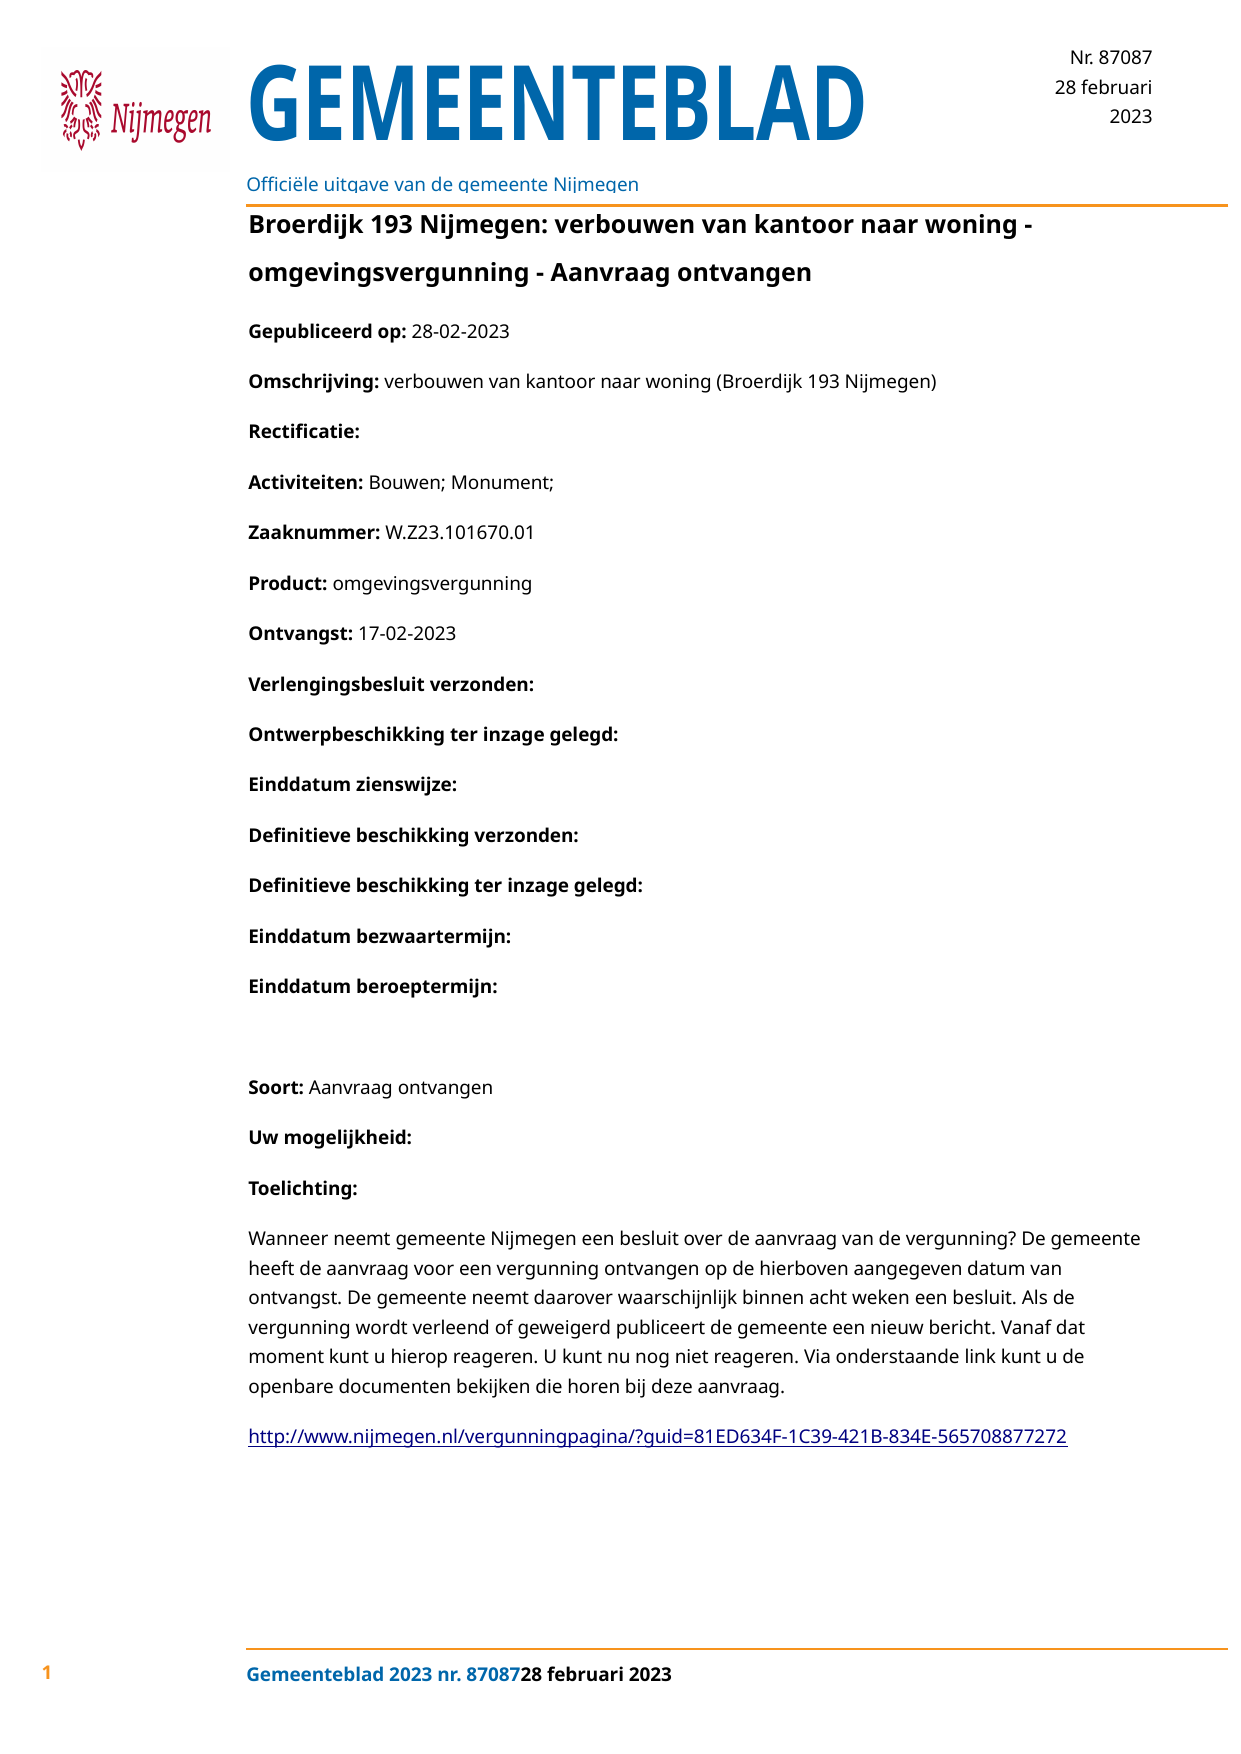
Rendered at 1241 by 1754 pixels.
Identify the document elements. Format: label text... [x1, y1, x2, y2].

text Verlengingsbesluit verzonden: [248, 671, 1152, 697]
text Gepubliceerd op: 28-02-2023 [248, 318, 1152, 344]
text Zaaknummer: W.Z23.101670.01 [248, 519, 1152, 545]
text Ontvangst: 17-02-2023 [248, 620, 1152, 646]
text Definitieve beschikking verzonden: [248, 822, 1152, 848]
text Einddatum bezwaartermijn: [248, 923, 1152, 949]
text Ontwerpbeschikking ter inzage gelegd: [248, 721, 1152, 747]
text Wanneer neemt gemeente Nijmegen een besluit over de aanvraag van de vergunning? De gemeente heeft de aanvraag voor een vergunning ontvangen op de hierboven aangegeven datum van ontvangst. De gemeente neemt daarover waarschijnlijk binnen acht weken een besluit. Als de vergunning wordt verleend of geweigerd publiceert de gemeente een nieuw bericht. Vanaf dat moment kunt u hierop reageren. U kunt nu nog niet reageren. Via onderstaande link kunt u de openbare documenten bekijken die horen bij deze aanvraag. [248, 1225, 1152, 1399]
text Rectificatie: [248, 419, 1152, 444]
text http://www.nijmegen.nl/vergunningpagina/?guid=81ED634F-1C39-421B-834E-565708877272 [248, 1424, 1152, 1449]
text Definitieve beschikking ter inzage gelegd: [248, 872, 1152, 898]
text Broerdijk 193 Nijmegen: verbouwen van kantoor naar woning - omgevingsvergunning - Aanvraag ontvangen [248, 207, 1152, 288]
text Product: omgevingsvergunning [248, 570, 1152, 596]
text Toelichting: [248, 1175, 1152, 1201]
text Activiteiten: Bouwen; Monument; [248, 469, 1152, 495]
text Uw mogelijkheid: [248, 1124, 1152, 1150]
text Soort: Aanvraag ontvangen [248, 1074, 1152, 1100]
text Omschrijving: verbouwen van kantoor naar woning (Broerdijk 193 Nijmegen) [248, 368, 1152, 394]
picture [41, 47, 231, 172]
text Einddatum beroeptermijn: [248, 973, 1152, 999]
text Einddatum zienswijze: [248, 772, 1152, 797]
